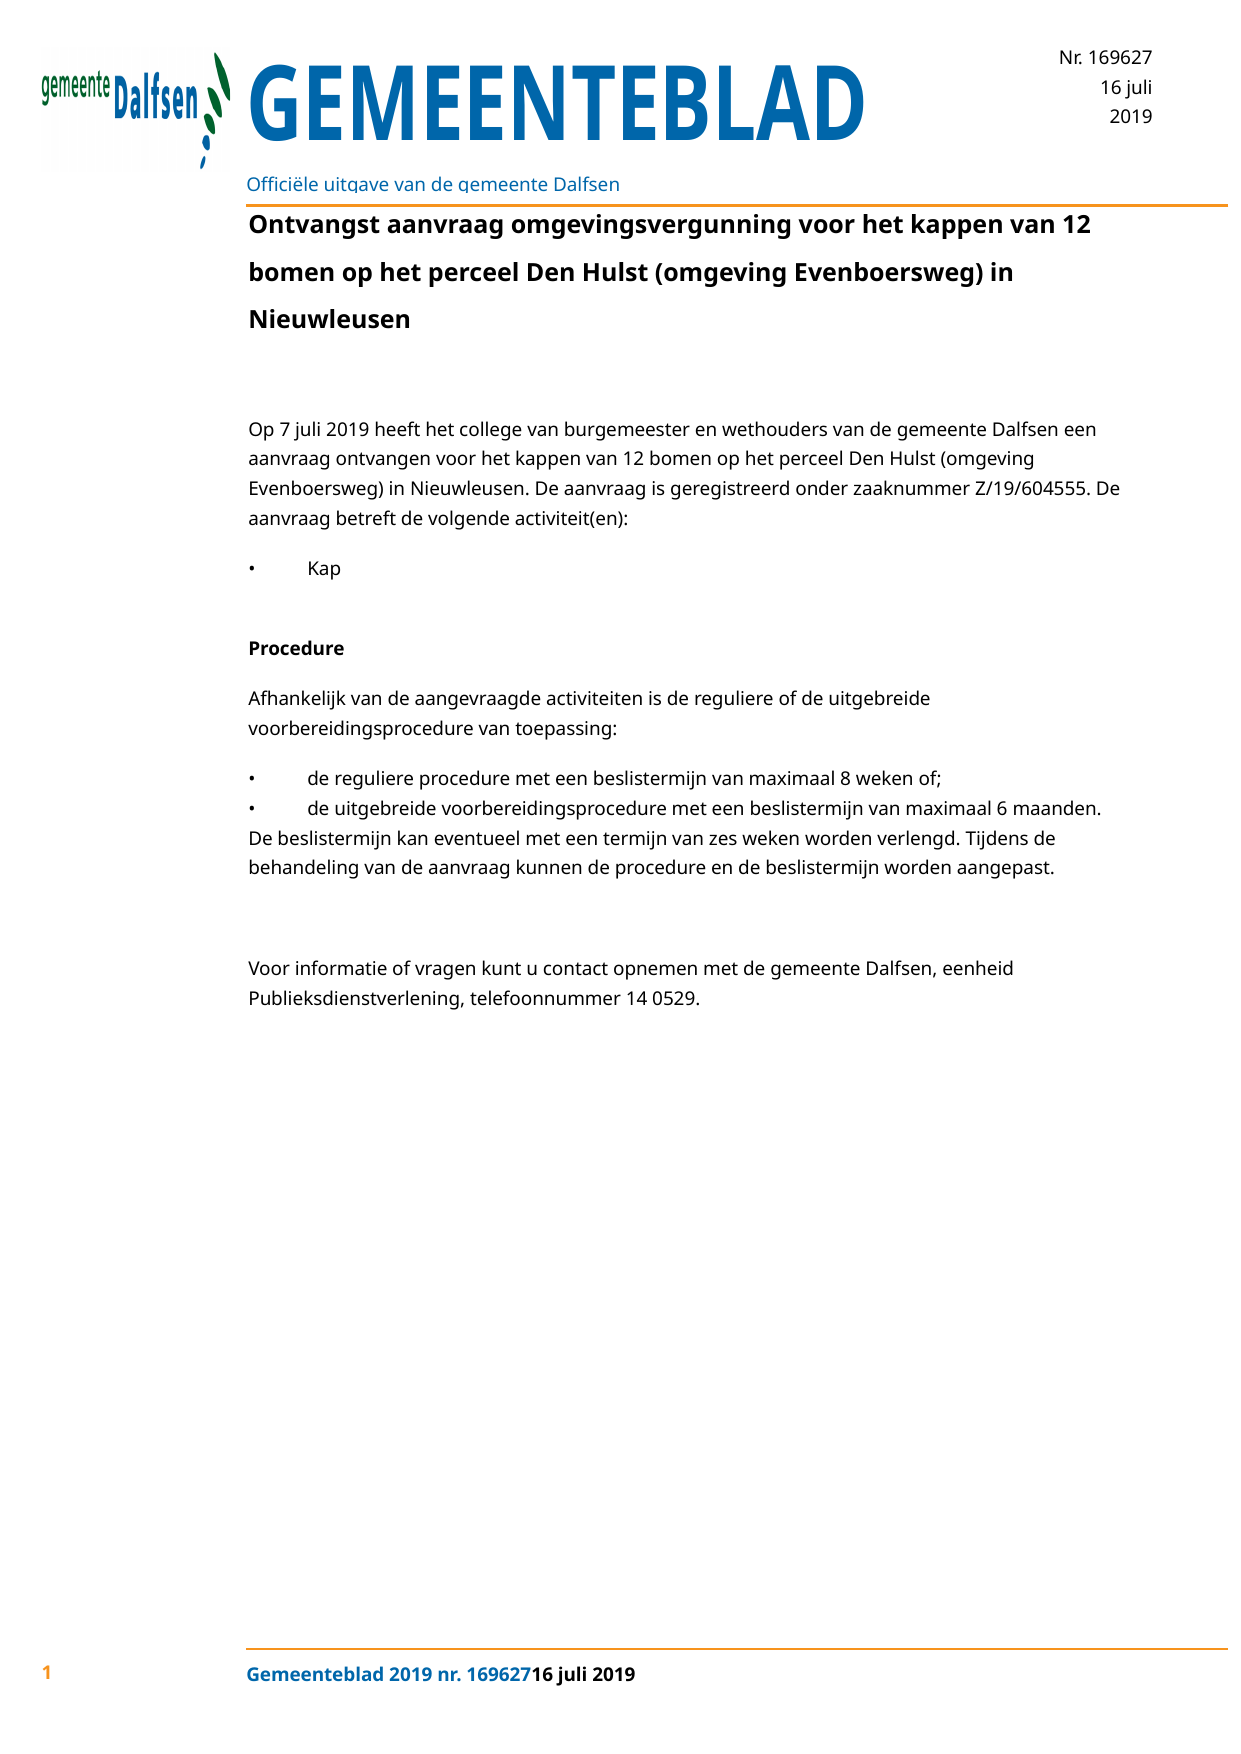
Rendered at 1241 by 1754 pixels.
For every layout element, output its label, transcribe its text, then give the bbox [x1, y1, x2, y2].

text Voor informatie of vragen kunt u contact opnemen met de gemeente Dalfsen, eenheid Publieksdienstverlening, telefoonnummer 14 0529. [248, 955, 1152, 1010]
list de uitgebreide voorbereidingsprocedure met een beslistermijn van maximaal 6 maanden. [248, 795, 1152, 821]
text Procedure [248, 635, 1152, 661]
text Afhankelijk van de aangevraagde activiteiten is de reguliere of de uitgebreide voorbereidingsprocedure van toepassing: [248, 686, 1152, 741]
text Ontvangst aanvraag omgevingsvergunning voor het kappen van 12 bomen op het perceel Den Hulst (omgeving Evenboersweg) in Nieuwleusen [248, 207, 1152, 336]
picture [41, 47, 231, 172]
text De beslistermijn kan eventueel met een termijn van zes weken worden verlengd. Tijdens de behandeling van de aanvraag kunnen de procedure en de beslistermijn worden aangepast. [248, 825, 1152, 880]
list de reguliere procedure met een beslistermijn van maximaal 8 weken of; [248, 766, 1152, 791]
list Kap [248, 555, 1152, 581]
text Op 7 juli 2019 heeft het college van burgemeester en wethouders van de gemeente Dalfsen een aanvraag ontvangen voor het kappen van 12 bomen op het perceel Den Hulst (omgeving Evenboersweg) in Nieuwleusen. De aanvraag is geregistreerd onder zaaknummer Z/19/604555. De aanvraag betreft de volgende activiteit(en): [248, 416, 1152, 530]
